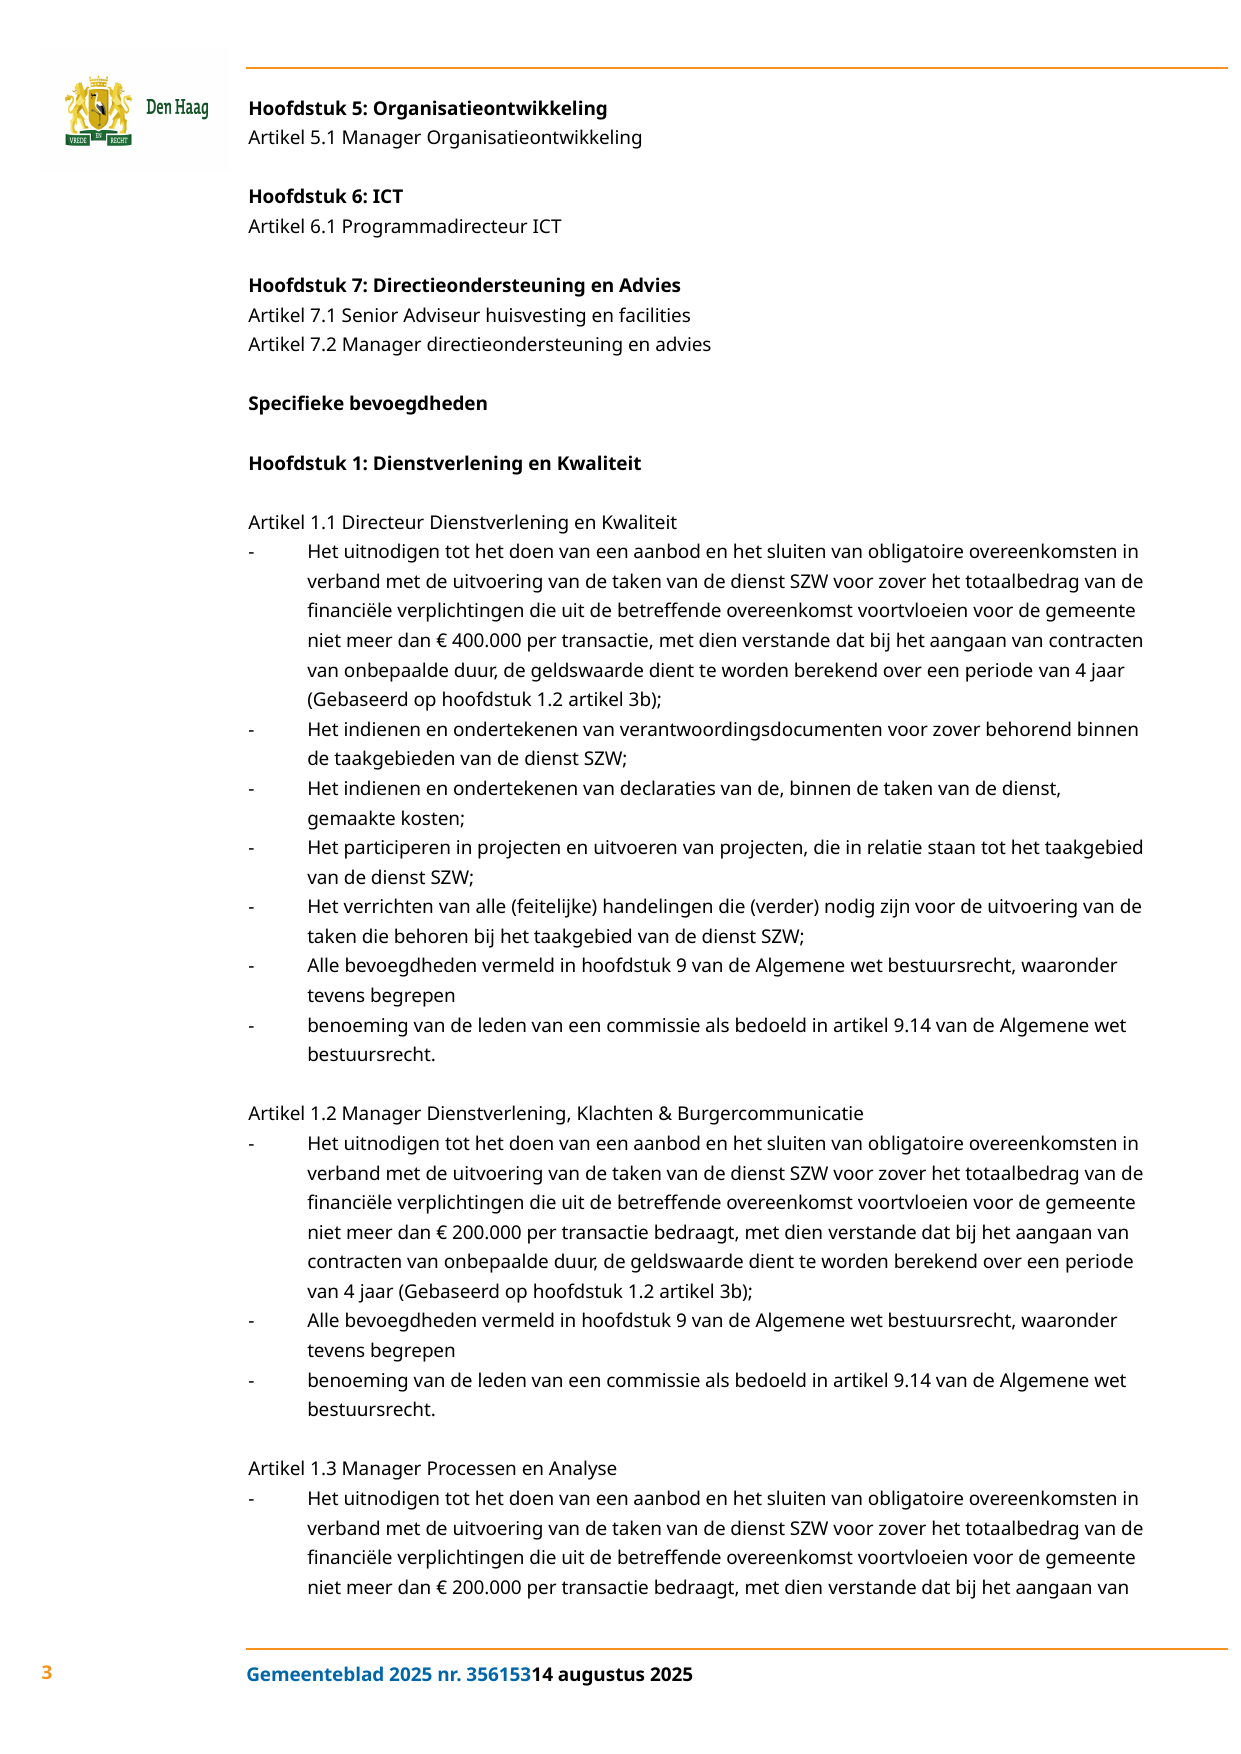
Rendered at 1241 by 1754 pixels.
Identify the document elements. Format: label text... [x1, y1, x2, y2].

list Alle bevoegdheden vermeld in hoofdstuk 9 van de Algemene wet bestuursrecht, waaronder tevens begrepen [248, 1308, 1152, 1363]
text Artikel 1.3 Manager Processen en Analyse [248, 1456, 1152, 1481]
text Artikel 7.2 Manager directieondersteuning en advies [248, 331, 1152, 357]
list Het participeren in projecten en uitvoeren van projecten, die in relatie staan tot het taakgebied van de dienst SZW; [248, 834, 1152, 890]
list Het uitnodigen tot het doen van een aanbod en het sluiten van obligatoire overeenkomsten in verband met de uitvoering van de taken van de dienst SZW voor zover het totaalbedrag van de financiële verplichtingen die uit de betreffende overeenkomst voortvloeien voor de gemeente niet meer dan € 200.000 per transactie bedraagt, met dien verstande dat bij het aangaan van contracten van onbepaalde duur, de geldswaarde dient te worden berekend over een periode van 4 jaar (Gebaseerd op hoofdstuk 1.2 artikel 3b); [248, 1130, 1152, 1304]
list Het indienen en ondertekenen van declaraties van de, binnen de taken van de dienst, gemaakte kosten; [248, 775, 1152, 831]
text Hoofdstuk 5: Organisatieontwikkeling [248, 95, 1152, 121]
list benoeming van de leden van een commissie als bedoeld in artikel 9.14 van de Algemene wet bestuursrecht. [248, 1367, 1152, 1422]
text Artikel 6.1 Programmadirecteur ICT [248, 213, 1152, 239]
text Hoofdstuk 7: Directieondersteuning en Advies [248, 272, 1152, 298]
list Alle bevoegdheden vermeld in hoofdstuk 9 van de Algemene wet bestuursrecht, waaronder tevens begrepen [248, 953, 1152, 1008]
list Het verrichten van alle (feitelijke) handelingen die (verder) nodig zijn voor de uitvoering van de taken die behoren bij het taakgebied van de dienst SZW; [248, 893, 1152, 949]
text Specifieke bevoegdheden [248, 391, 1152, 416]
text Artikel 1.1 Directeur Dienstverlening en Kwaliteit [248, 509, 1152, 535]
text Artikel 7.1 Senior Adviseur huisvesting en facilities [248, 302, 1152, 328]
list Het uitnodigen tot het doen van een aanbod en het sluiten van obligatoire overeenkomsten in verband met de uitvoering van de taken van de dienst SZW voor zover het totaalbedrag van de financiële verplichtingen die uit de betreffende overeenkomst voortvloeien voor de gemeente niet meer dan € 400.000 per transactie, met dien verstande dat bij het aangaan van contracten van onbepaalde duur, de geldswaarde dient te worden berekend over een periode van 4 jaar (Gebaseerd op hoofdstuk 1.2 artikel 3b); [248, 538, 1152, 712]
picture [41, 47, 231, 172]
list benoeming van de leden van een commissie als bedoeld in artikel 9.14 van de Algemene wet bestuursrecht. [248, 1012, 1152, 1067]
text Hoofdstuk 6: ICT [248, 183, 1152, 209]
list Het indienen en ondertekenen van verantwoordingsdocumenten voor zover behorend binnen de taakgebieden van de dienst SZW; [248, 716, 1152, 771]
text Hoofdstuk 1: Dienstverlening en Kwaliteit [248, 450, 1152, 476]
list Het uitnodigen tot het doen van een aanbod en het sluiten van obligatoire overeenkomsten in verband met de uitvoering van de taken van de dienst SZW voor zover het totaalbedrag van de financiële verplichtingen die uit de betreffende overeenkomst voortvloeien voor de gemeente niet meer dan € 200.000 per transactie bedraagt, met dien verstande dat bij het aangaan van [248, 1485, 1152, 1600]
text Artikel 1.2 Manager Dienstverlening, Klachten & Burgercommunicatie [248, 1101, 1152, 1126]
text Artikel 5.1 Manager Organisatieontwikkeling [248, 124, 1152, 150]
